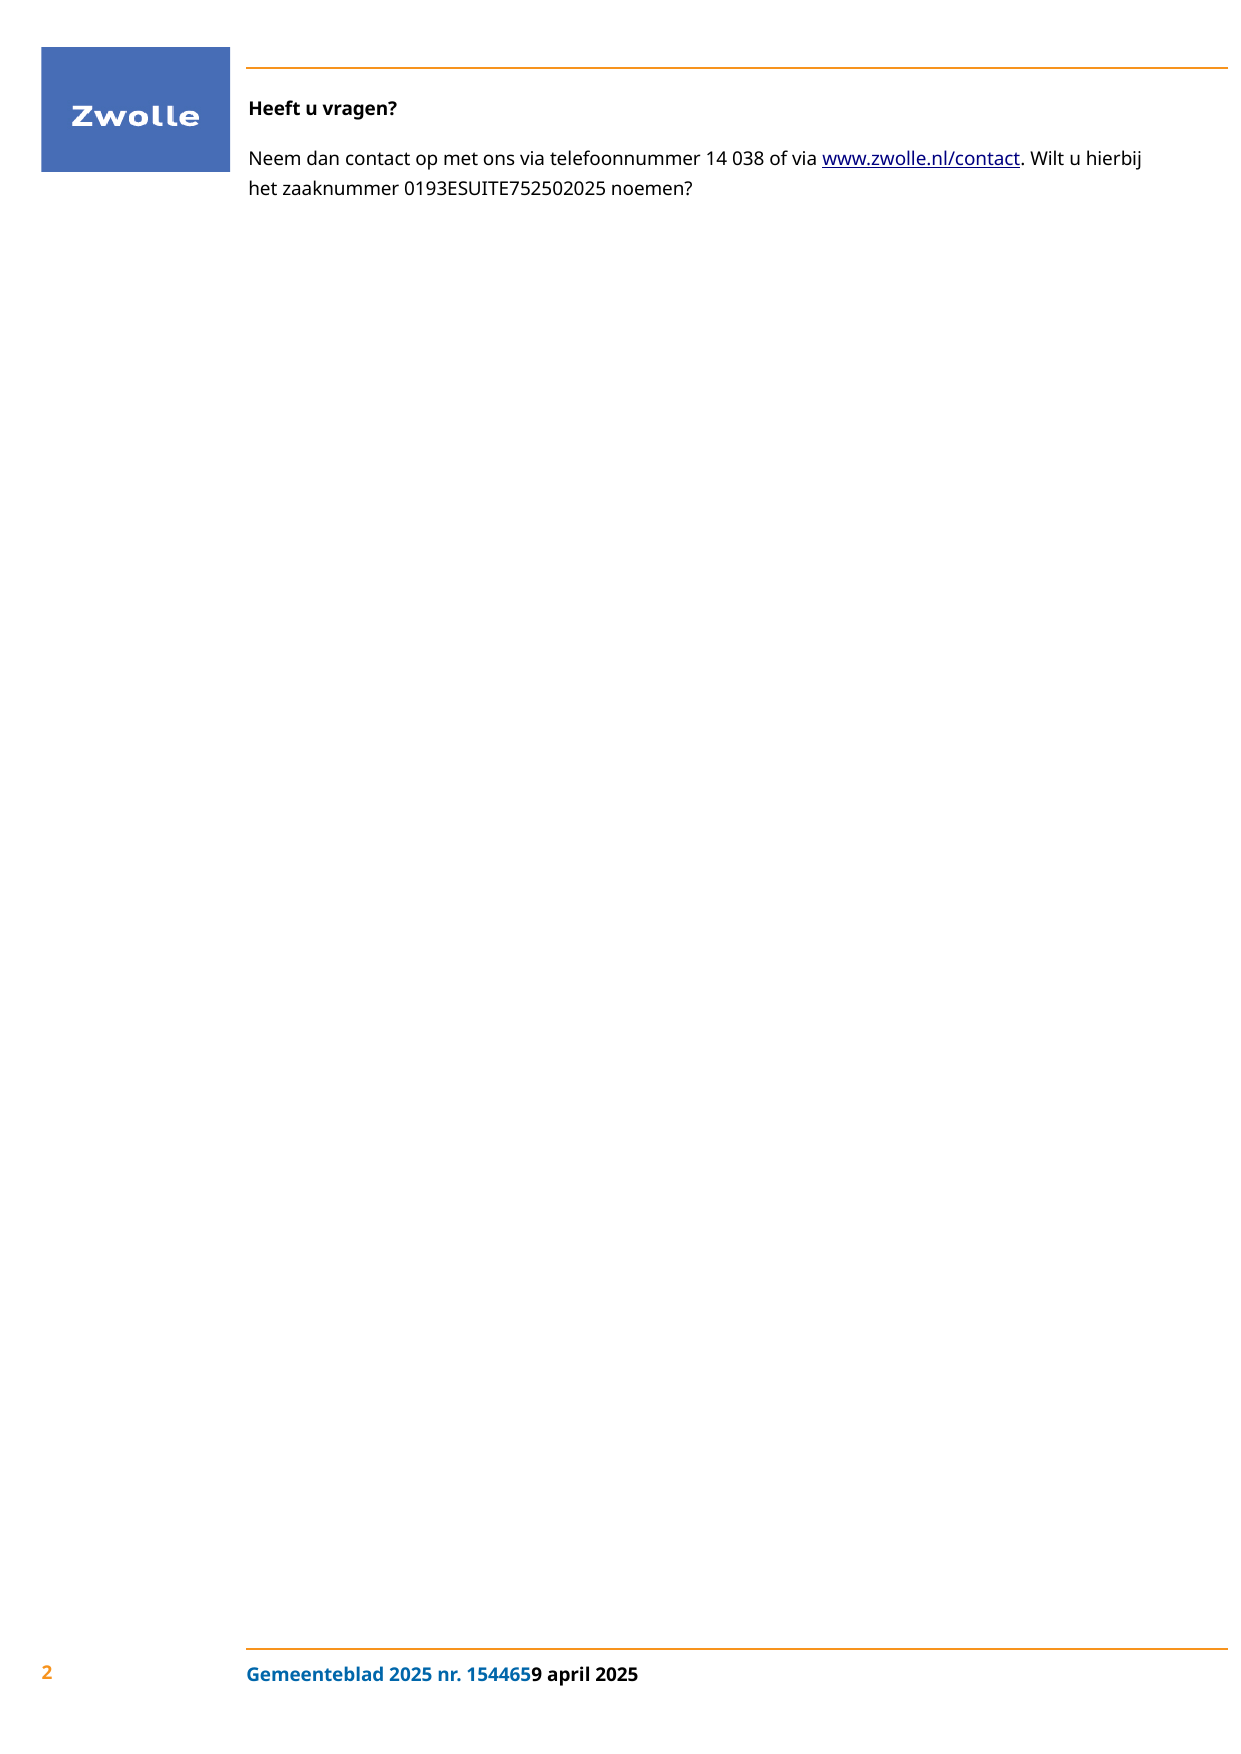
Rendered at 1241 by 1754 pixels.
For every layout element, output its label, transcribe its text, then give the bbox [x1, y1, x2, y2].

text Neem dan contact op met ons via telefoonnummer 14 038 of via www.zwolle.nl/contact. Wilt u hierbij het zaaknummer 0193ESUITE752502025 noemen? [248, 145, 1152, 201]
text Heeft u vragen? [248, 95, 1152, 121]
picture [41, 47, 231, 172]
